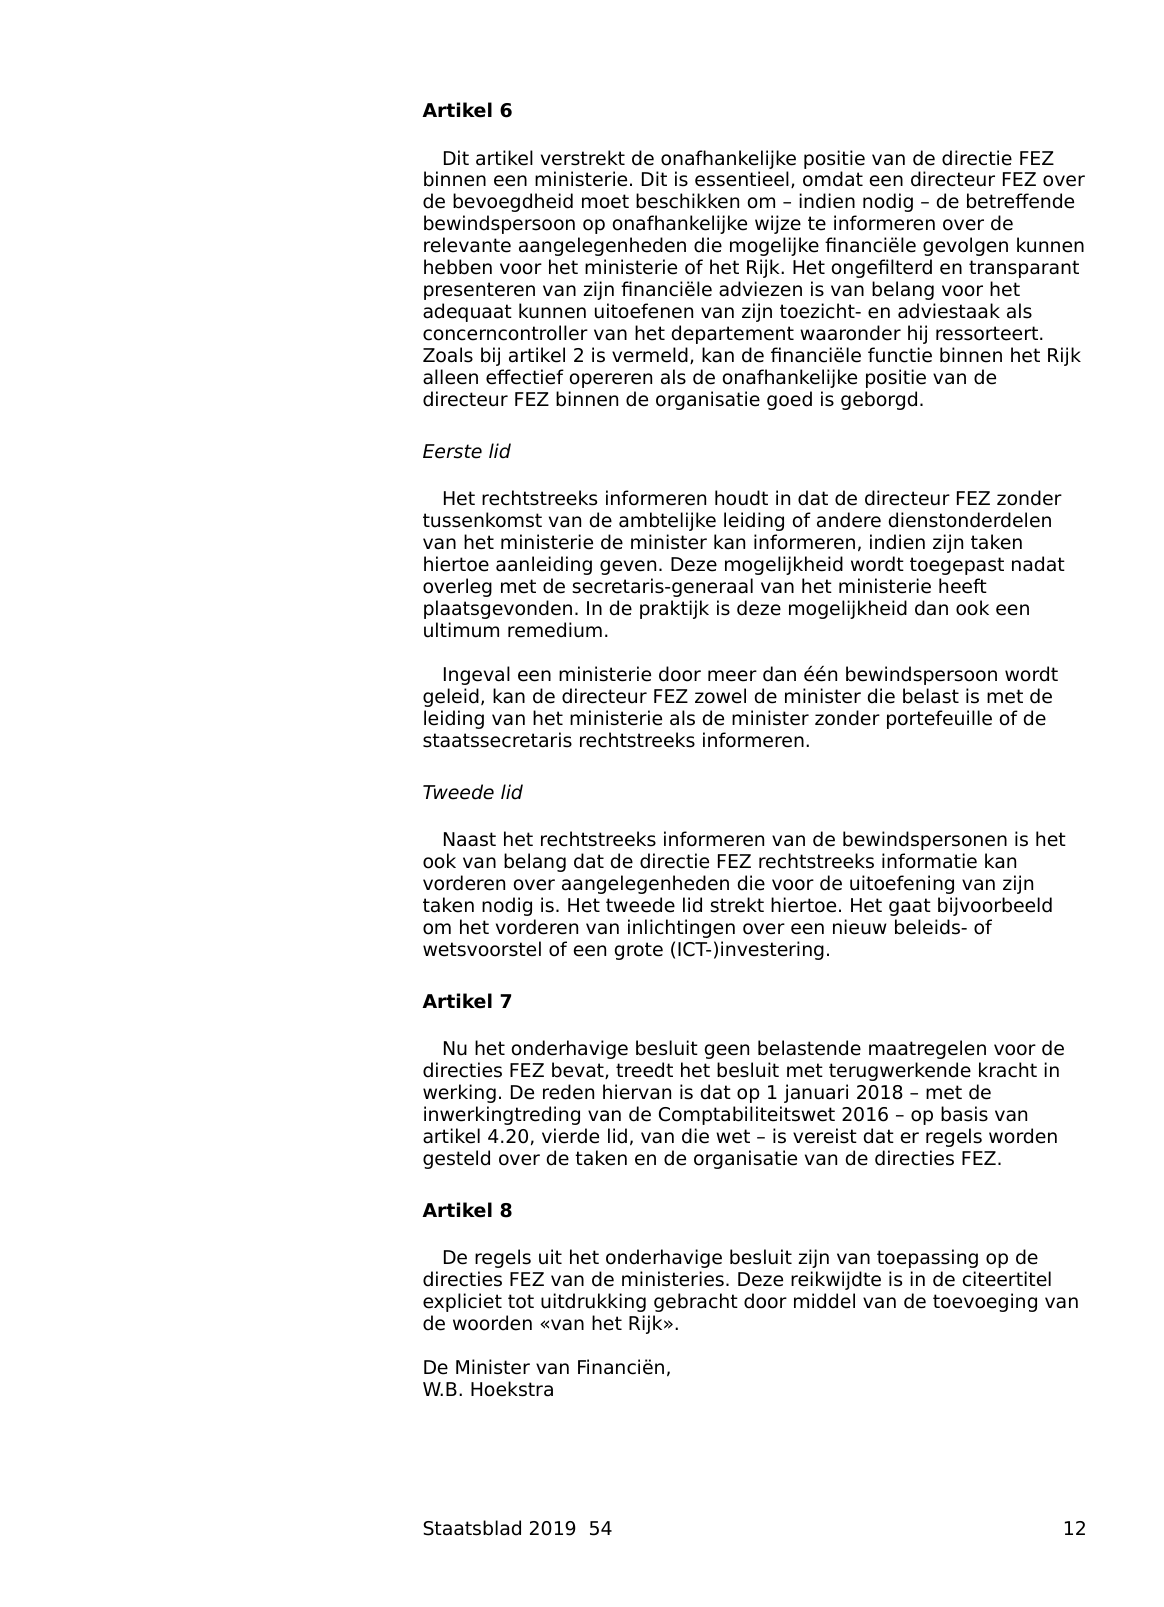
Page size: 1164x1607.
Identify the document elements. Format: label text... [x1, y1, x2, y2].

subtitle Artikel 7 [422, 991, 1087, 1013]
text Naast het rechtstreeks informeren van de bewindspersonen is het ook van belang dat de directie FEZ rechtstreeks informatie kan vorderen over aangelegenheden die voor de uitoefening van zijn taken nodig is. Het tweede lid strekt hiertoe. Het gaat bijvoorbeeld om het vorderen van inlichtingen over een nieuw beleids- of wetsvoorstel of een grote (ICT-)investering. [422, 829, 1087, 961]
text Ingeval een ministerie door meer dan één bewindspersoon wordt geleid, kan de directeur FEZ zowel de minister die belast is met de leiding van het ministerie als de minister zonder portefeuille of de staatssecretaris rechtstreeks informeren. [422, 664, 1087, 752]
text De regels uit het onderhavige besluit zijn van toepassing op de directies FEZ van de ministeries. Deze reikwijdte is in de citeertitel expliciet tot uitdrukking gebracht door middel van de toevoeging van de woorden «van het Rijk». [422, 1247, 1087, 1335]
subtitle Artikel 6 [422, 100, 1087, 122]
text Het rechtstreeks informeren houdt in dat de directeur FEZ zonder tussenkomst van de ambtelijke leiding of andere dienstonderdelen van het ministerie de minister kan informeren, indien zijn taken hiertoe aanleiding geven. Deze mogelijkheid wordt toegepast nadat overleg met de secretaris-generaal van het ministerie heeft plaatsgevonden. In de praktijk is deze mogelijkheid dan ook een ultimum remedium. [422, 488, 1087, 642]
subtitle Eerste lid [422, 441, 1087, 463]
text De Minister van Financiën, W.B. Hoekstra [422, 1357, 1087, 1401]
subtitle Artikel 8 [422, 1200, 1087, 1222]
subtitle Tweede lid [422, 782, 1087, 804]
text Nu het onderhavige besluit geen belastende maatregelen voor de directies FEZ bevat, treedt het besluit met terugwerkende kracht in werking. De reden hiervan is dat op 1 januari 2018 – met de inwerkingtreding van de Comptabiliteitswet 2016 – op basis van artikel 4.20, vierde lid, van die wet – is vereist dat er regels worden gesteld over de taken en de organisatie van de directies FEZ. [422, 1038, 1087, 1170]
text Dit artikel verstrekt de onafhankelijke positie van de directie FEZ binnen een ministerie. Dit is essentieel, omdat een directeur FEZ over de bevoegdheid moet beschikken om – indien nodig – de betreffende bewindspersoon op onafhankelijke wijze te informeren over de relevante aangelegenheden die mogelijke financiële gevolgen kunnen hebben voor het ministerie of het Rijk. Het ongefilterd en transparant presenteren van zijn financiële adviezen is van belang voor het adequaat kunnen uitoefenen van zijn toezicht- en adviestaak als concerncontroller van het departement waaronder hij ressorteert. Zoals bij artikel 2 is vermeld, kan de financiële functie binnen het Rijk alleen effectief opereren als de onafhankelijke positie van de directeur FEZ binnen de organisatie goed is geborgd. [422, 147, 1087, 411]
